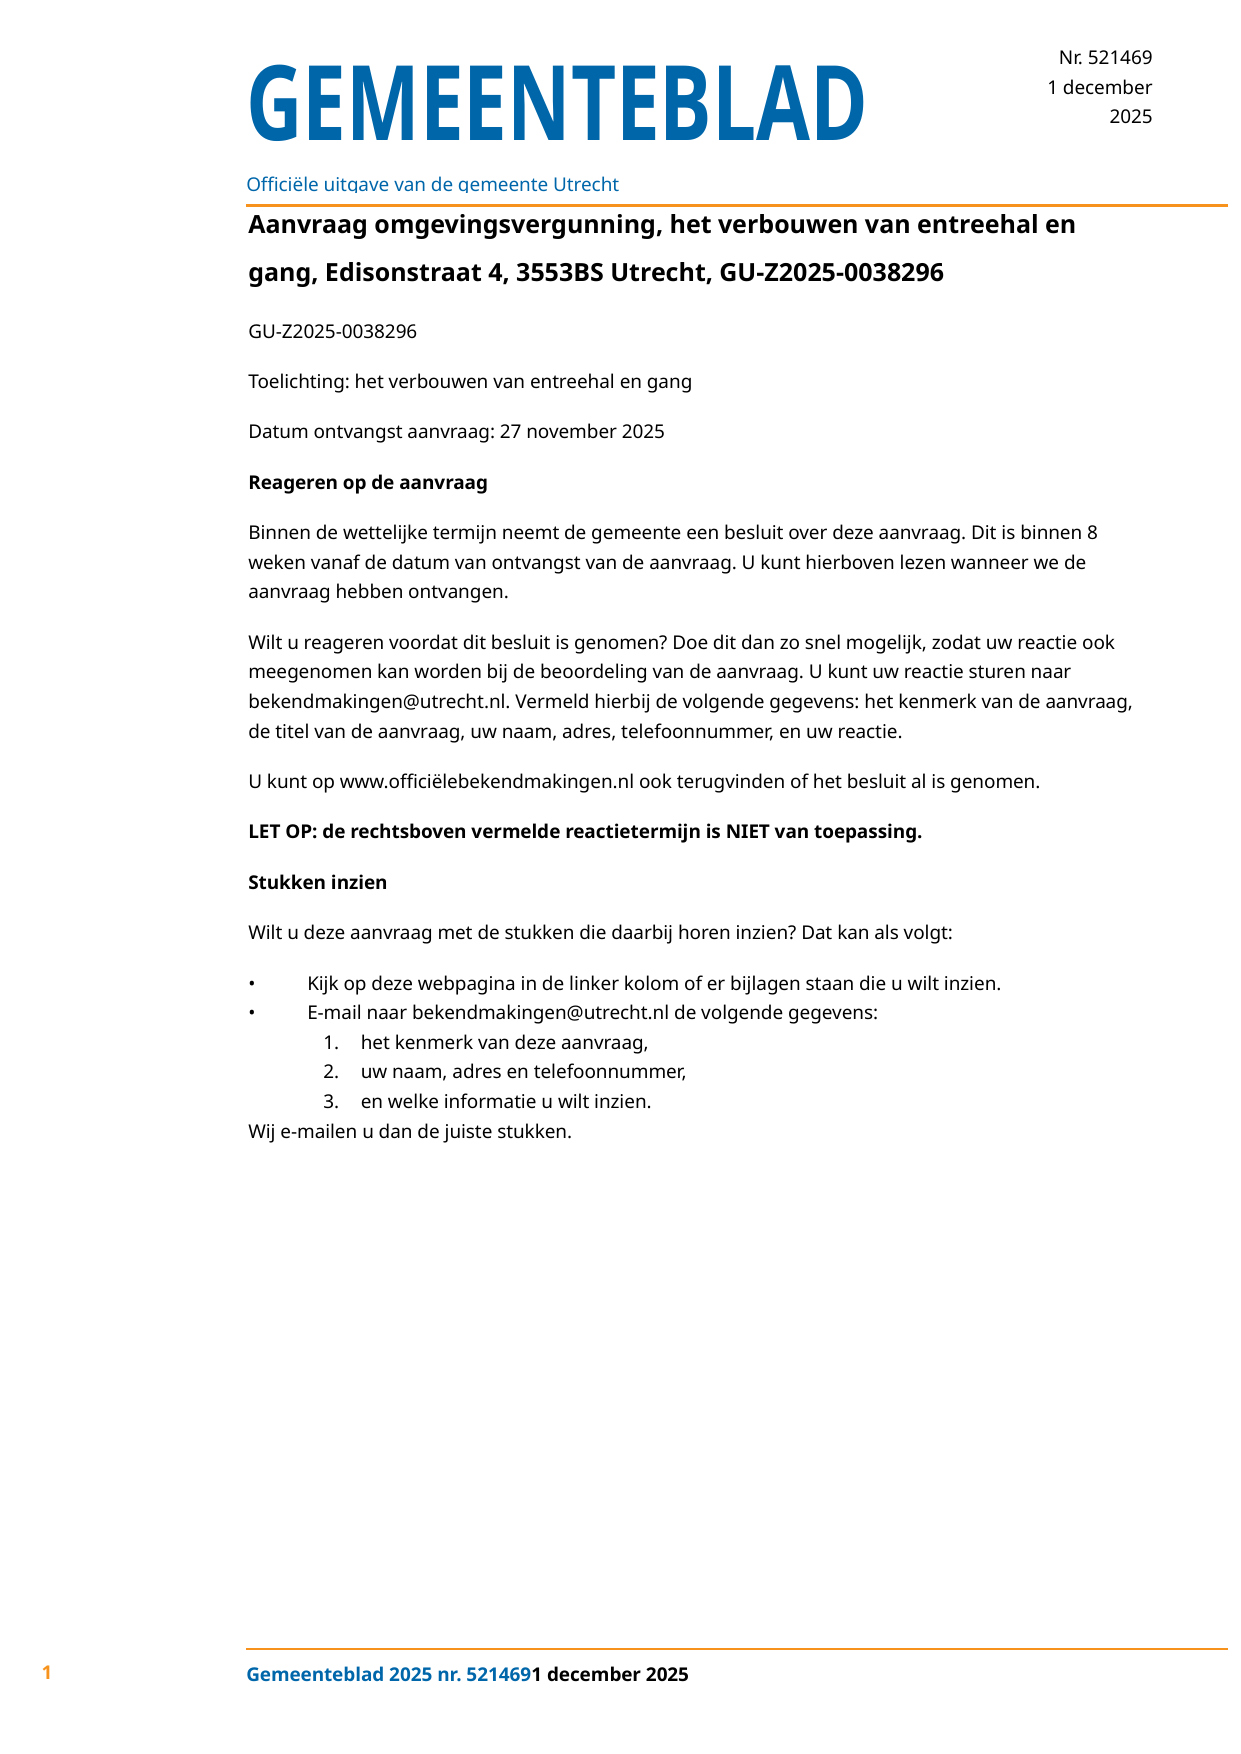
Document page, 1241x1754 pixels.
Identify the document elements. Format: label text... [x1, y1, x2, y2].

list E-mail naar bekendmakingen@utrecht.nl de volgende gegevens: [248, 999, 1152, 1025]
text Binnen de wettelijke termijn neemt de gemeente een besluit over deze aanvraag. Dit is binnen 8 weken vanaf de datum van ontvangst van de aanvraag. U kunt hierboven lezen wanneer we de aanvraag hebben ontvangen. [248, 519, 1152, 604]
list het kenmerk van deze aanvraag, [323, 1029, 1152, 1055]
list en welke informatie u wilt inzien. [323, 1088, 1152, 1114]
text Aanvraag omgevingsvergunning, het verbouwen van entreehal en gang, Edisonstraat 4, 3553BS Utrecht, GU-Z2025-0038296 [248, 207, 1152, 288]
text Wij e-mailen u dan de juiste stukken. [248, 1118, 1152, 1144]
text Datum ontvangst aanvraag: 27 november 2025 [248, 419, 1152, 444]
text Wilt u deze aanvraag met de stukken die daarbij horen inzien? Dat kan als volgt: [248, 919, 1152, 945]
text LET OP: de rechtsboven vermelde reactietermijn is NIET van toepassing. [248, 819, 1152, 844]
text Toelichting: het verbouwen van entreehal en gang [248, 368, 1152, 394]
picture [41, 47, 231, 172]
list Kijk op deze webpagina in de linker kolom of er bijlagen staan die u wilt inzien. [248, 970, 1152, 996]
text GU-Z2025-0038296 [248, 318, 1152, 344]
text Stukken inzien [248, 869, 1152, 895]
text U kunt op www.officiëlebekendmakingen.nl ook terugvinden of het besluit al is genomen. [248, 768, 1152, 794]
list uw naam, adres en telefoonnummer, [323, 1059, 1152, 1084]
text Reageren op de aanvraag [248, 469, 1152, 495]
text Wilt u reageren voordat dit besluit is genomen? Doe dit dan zo snel mogelijk, zodat uw reactie ook meegenomen kan worden bij de beoordeling van de aanvraag. U kunt uw reactie sturen naar bekendmakingen@utrecht.nl. Vermeld hierbij de volgende gegevens: het kenmerk van de aanvraag, de titel van de aanvraag, uw naam, adres, telefoonnummer, en uw reactie. [248, 629, 1152, 744]
